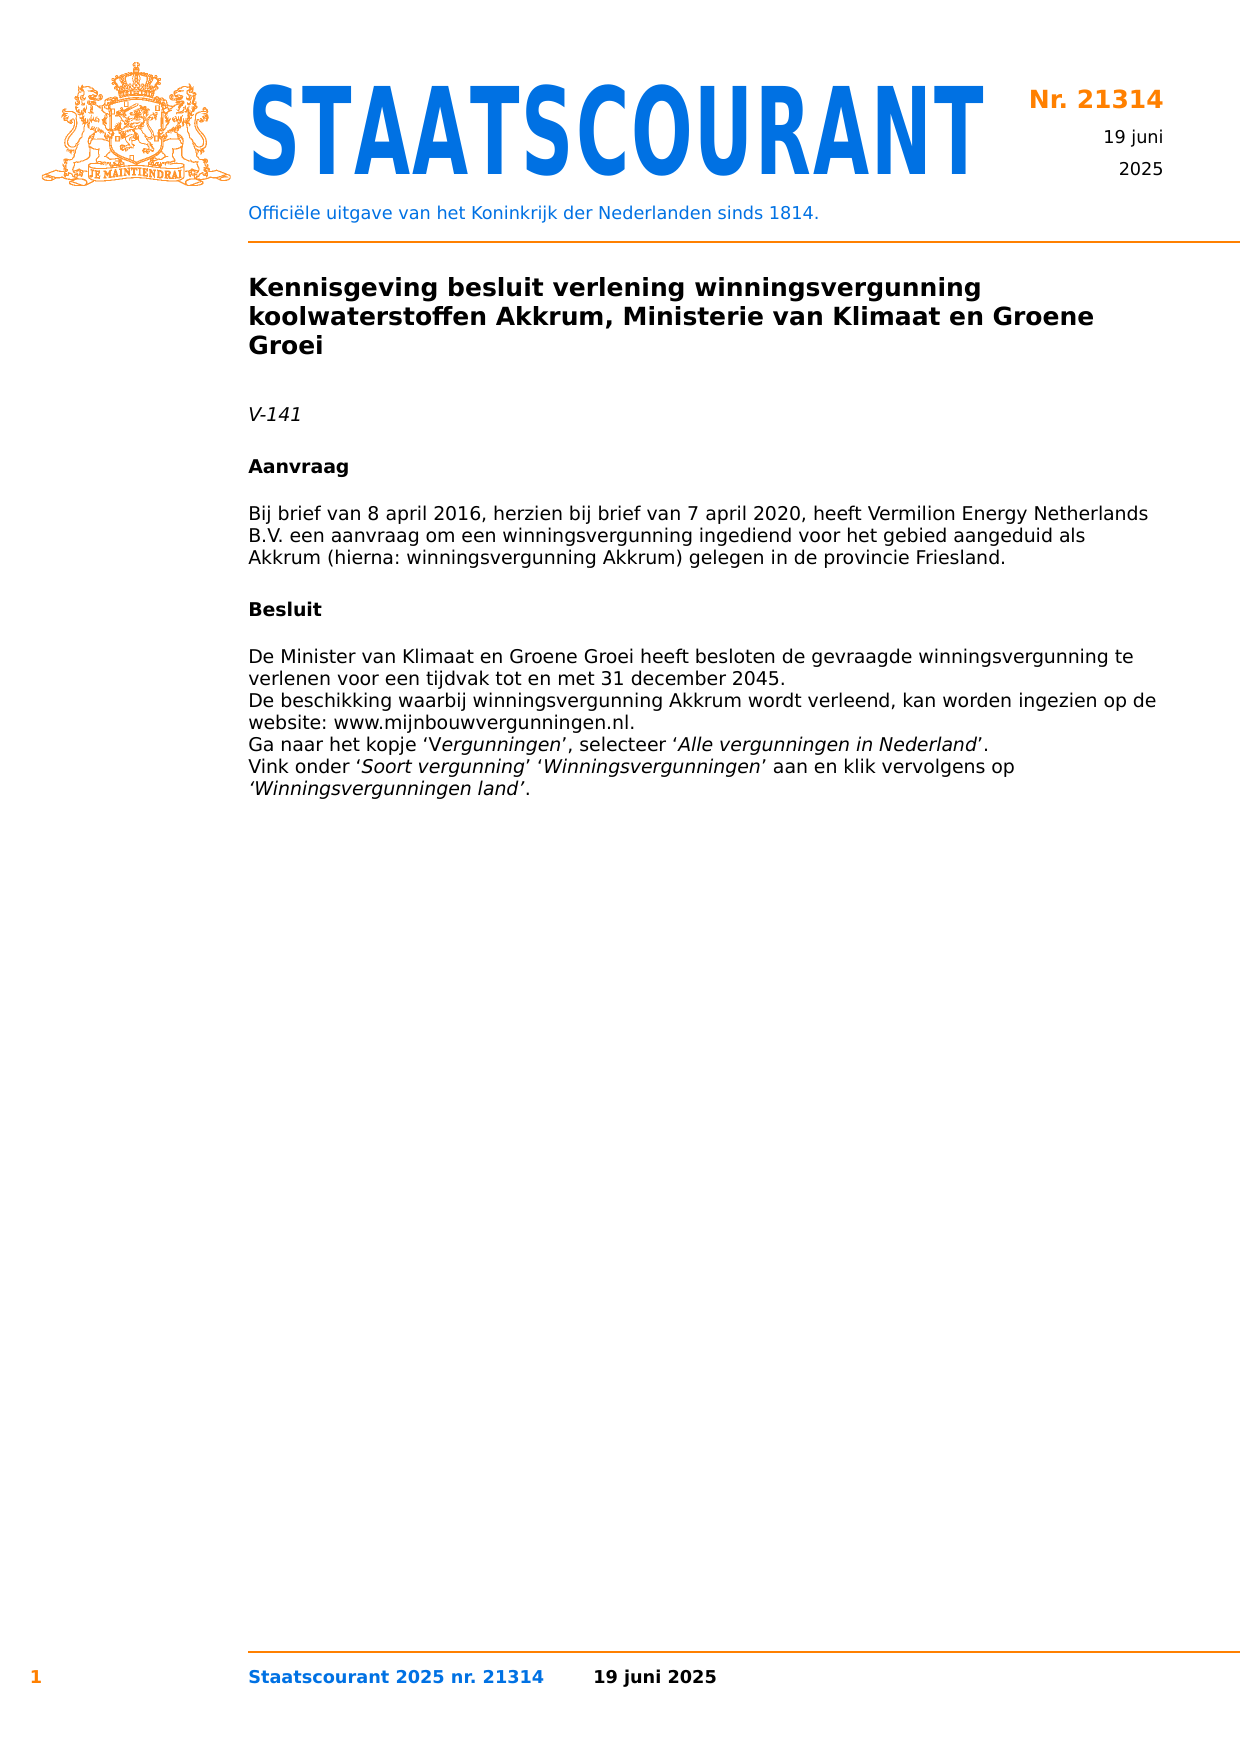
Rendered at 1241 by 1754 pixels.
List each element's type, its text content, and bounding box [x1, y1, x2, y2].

text De Minister van Klimaat en Groene Groei heeft besloten de gevraagde winningsvergunning te verlenen voor een tijdvak tot en met 31 december 2045. [248, 646, 1163, 690]
text De beschikking waarbij winningsvergunning Akkrum wordt verleend, kan worden ingezien op de website: www.mijnbouwvergunningen.nl. [248, 690, 1163, 734]
table_cell 19 juni [998, 121, 1240, 153]
text Vink onder ‘Soort vergunning’ ‘Winningsvergunningen’ aan en klik vervolgens op ‘Winningsvergunningen land’. [248, 756, 1163, 800]
table_header STAATSCOURANT [248, 62, 998, 203]
text V-141 [248, 404, 1163, 426]
subtitle Aanvraag [248, 456, 1163, 478]
table_header [25, 62, 248, 241]
table_cell Officiële uitgave van het Koninkrijk der Nederlanden sinds 1814. [248, 203, 1240, 241]
table_cell 2025 [998, 153, 1240, 203]
subtitle Kennisgeving besluit verlening winningsvergunning koolwaterstoffen Akkrum, Ministerie van Klimaat en Groene Groei [248, 273, 1163, 361]
text Bij brief van 8 april 2016, herzien bij brief van 7 april 2020, heeft Vermilion Energy Netherlands B.V. een aanvraag om een winningsvergunning ingediend voor het gebied aangeduid als Akkrum (hierna: winningsvergunning Akkrum) gelegen in de provincie Friesland. [248, 503, 1163, 569]
text Ga naar het kopje ‘Vergunningen’, selecteer ‘Alle vergunningen in Nederland’. [248, 734, 1163, 756]
table_header Nr. 21314 [998, 62, 1240, 121]
subtitle Besluit [248, 599, 1163, 621]
picture [41, 62, 231, 186]
